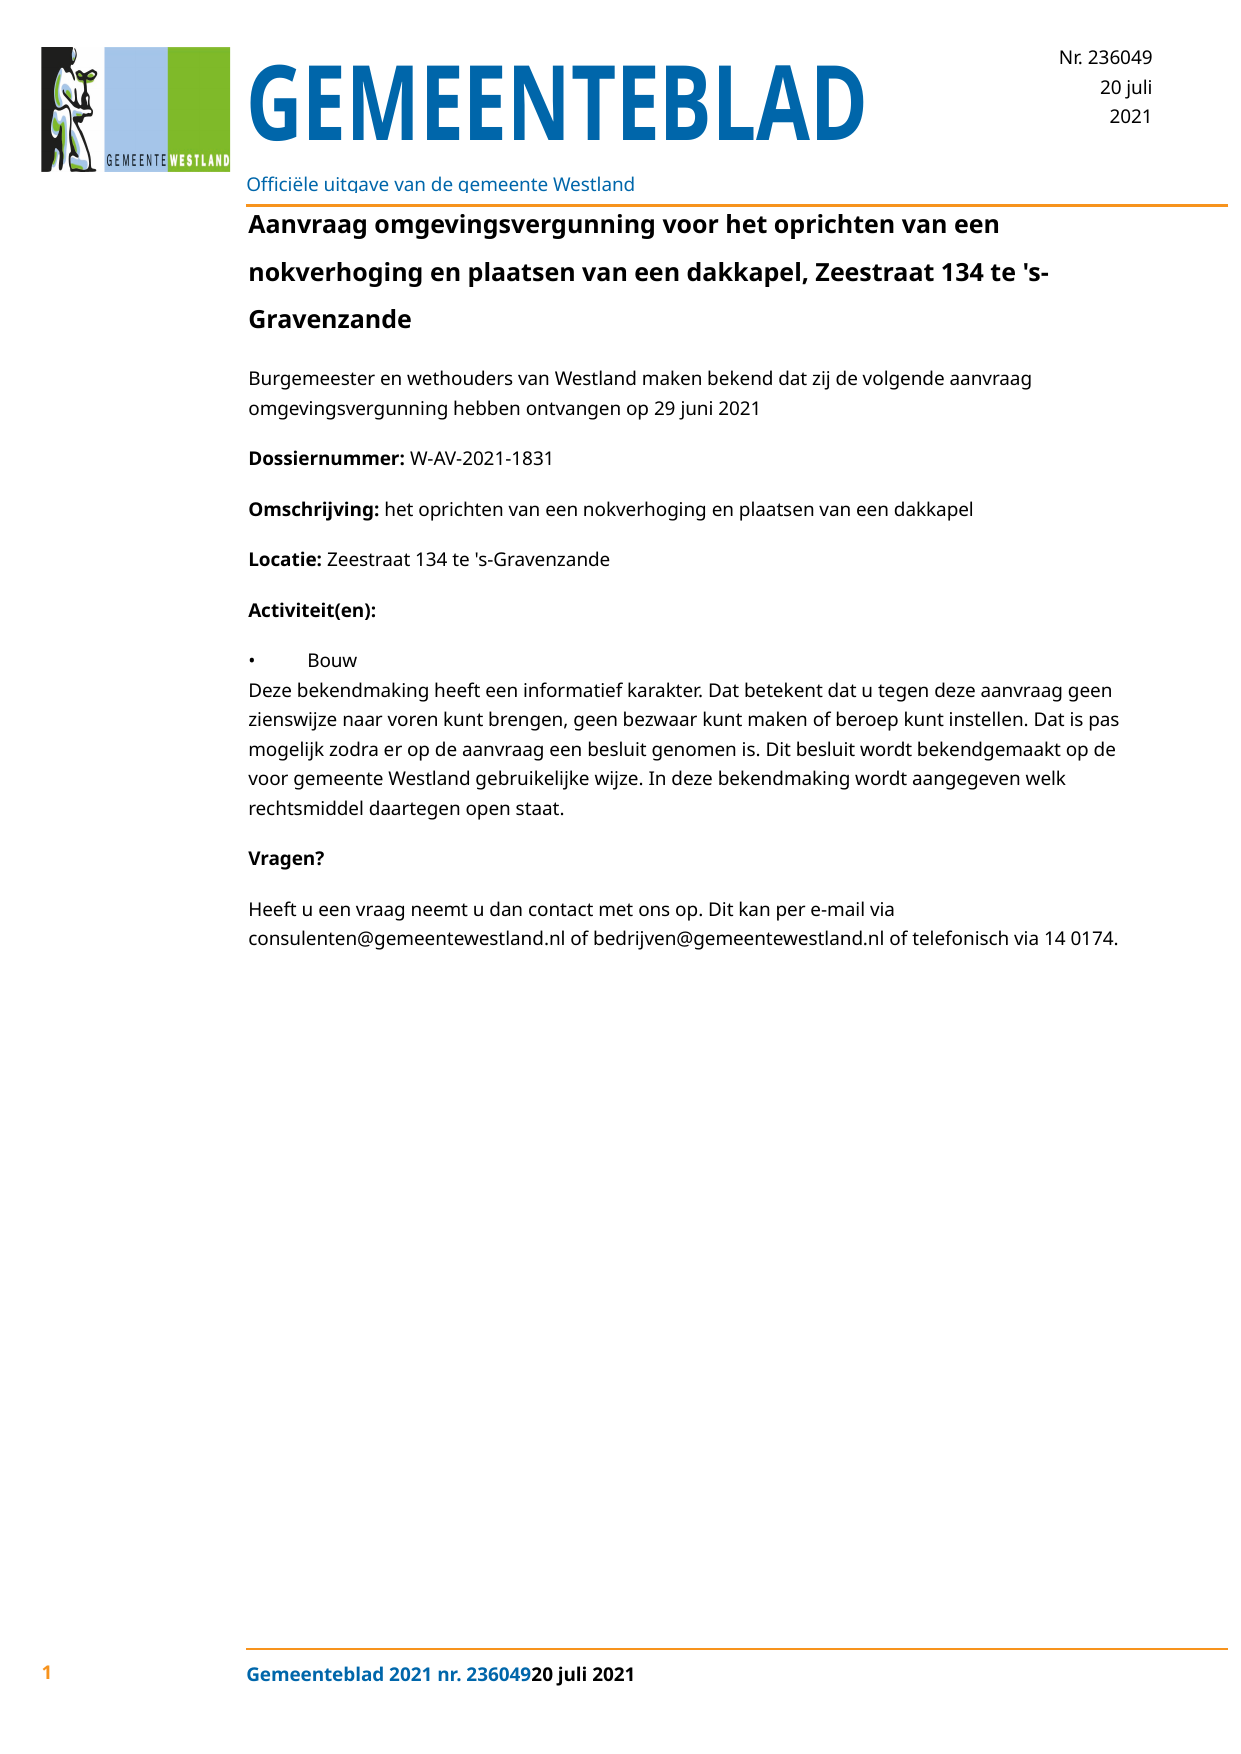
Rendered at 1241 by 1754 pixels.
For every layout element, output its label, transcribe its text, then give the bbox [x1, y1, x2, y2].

text Locatie: Zeestraat 134 te 's-Gravenzande [248, 546, 1152, 572]
text Vragen? [248, 846, 1152, 871]
text Activiteit(en): [248, 597, 1152, 622]
text Heeft u een vraag neemt u dan contact met ons op. Dit kan per e-mail via consulenten@gemeentewestland.nl of bedrijven@gemeentewestland.nl of telefonisch via 14 0174. [248, 896, 1152, 951]
text Dossiernummer: W-AV-2021-1831 [248, 446, 1152, 471]
text Burgemeester en wethouders van Westland maken bekend dat zij de volgende aanvraag omgevingsvergunning hebben ontvangen op 29 juni 2021 [248, 366, 1152, 421]
text Deze bekendmaking heeft een informatief karakter. Dat betekent dat u tegen deze aanvraag geen zienswijze naar voren kunt brengen, geen bezwaar kunt maken of beroep kunt instellen. Dat is pas mogelijk zodra er op de aanvraag een besluit genomen is. Dit besluit wordt bekendgemaakt op de voor gemeente Westland gebruikelijke wijze. In deze bekendmaking wordt aangegeven welk rechtsmiddel daartegen open staat. [248, 677, 1152, 821]
picture [41, 47, 231, 172]
text Omschrijving: het oprichten van een nokverhoging en plaatsen van een dakkapel [248, 496, 1152, 522]
text Aanvraag omgevingsvergunning voor het oprichten van een nokverhoging en plaatsen van een dakkapel, Zeestraat 134 te 's-Gravenzande [248, 207, 1152, 336]
list Bouw [248, 647, 1152, 673]
